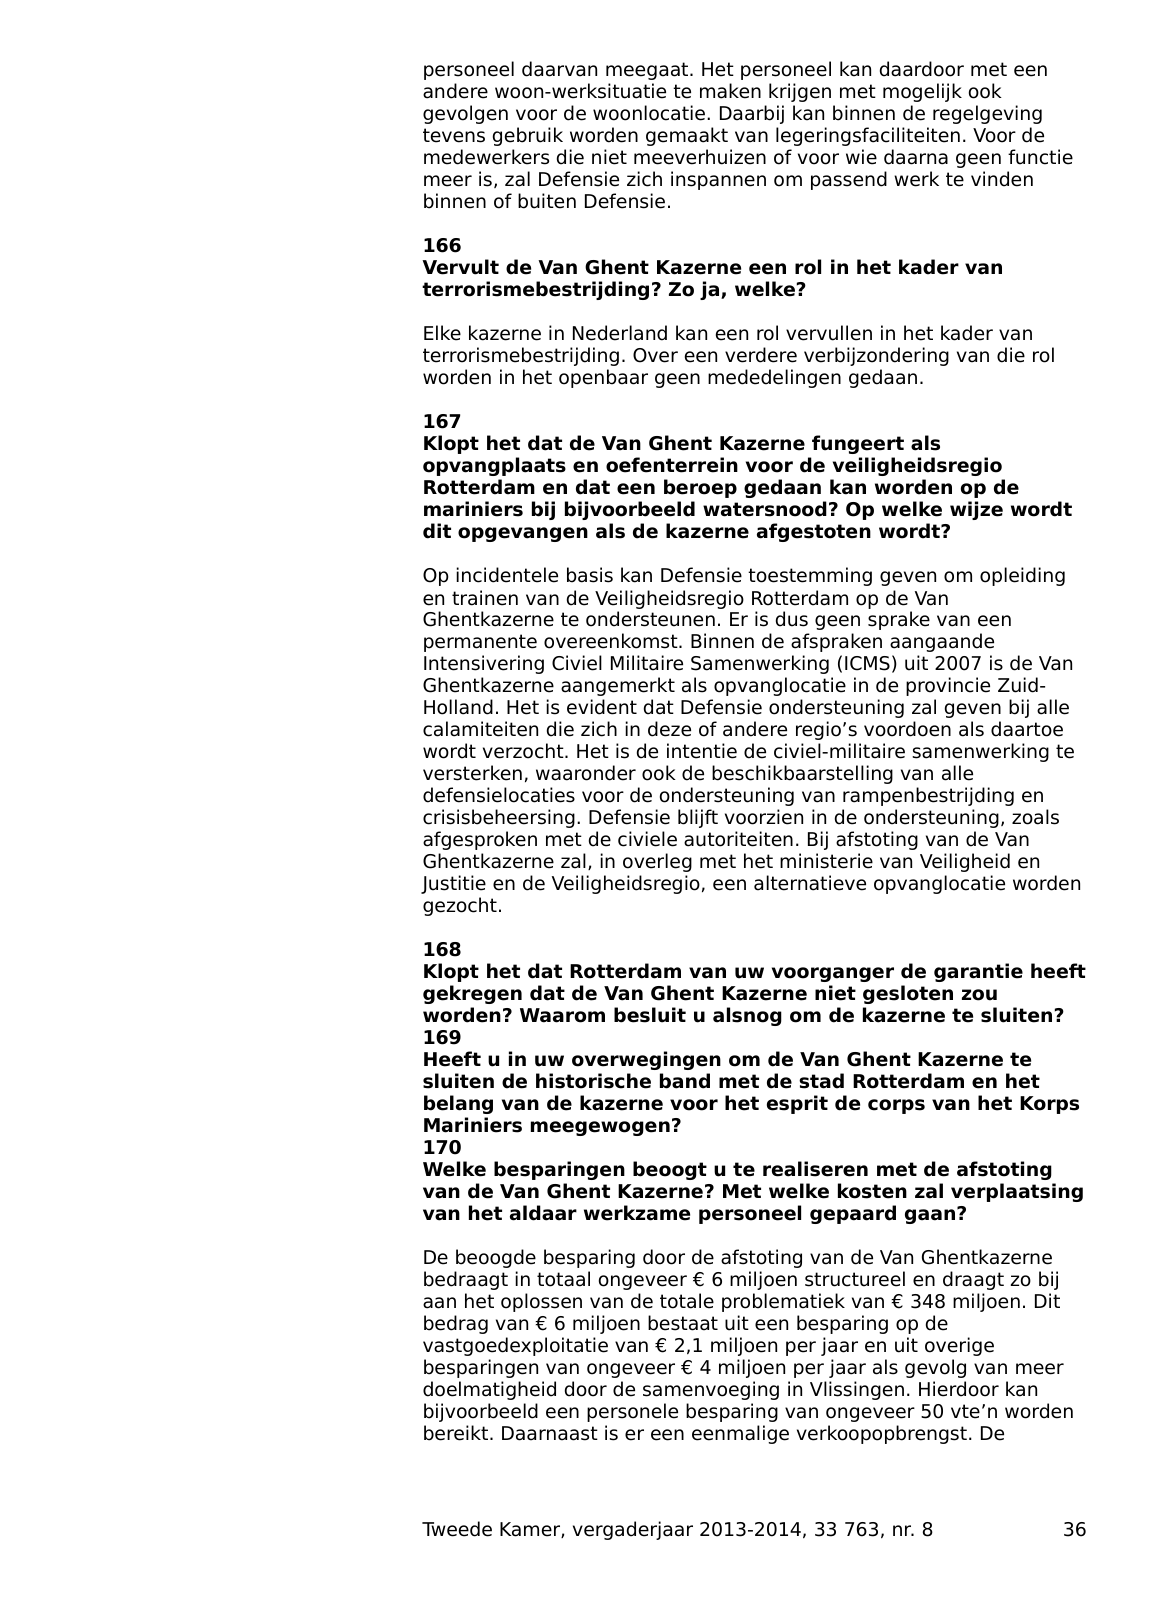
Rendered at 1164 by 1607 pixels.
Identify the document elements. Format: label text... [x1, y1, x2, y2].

text personeel daarvan meegaat. Het personeel kan daardoor met een andere woon-werksituatie te maken krijgen met mogelijk ook gevolgen voor de woonlocatie. Daarbij kan binnen de regelgeving tevens gebruik worden gemaakt van legeringsfaciliteiten. Voor de medewerkers die niet meeverhuizen of voor wie daarna geen functie meer is, zal Defensie zich inspannen om passend werk te vinden binnen of buiten Defensie. [422, 59, 1087, 213]
text 167 [422, 411, 1087, 433]
text Heeft u in uw overwegingen om de Van Ghent Kazerne te sluiten de historische band met de stad Rotterdam en het belang van de kazerne voor het esprit de corps van het Korps Mariniers meegewogen? [422, 1049, 1087, 1137]
text Vervult de Van Ghent Kazerne een rol in het kader van terrorismebestrijding? Zo ja, welke? [422, 257, 1087, 301]
text 170 [422, 1137, 1087, 1159]
text 168 [422, 939, 1087, 961]
text 166 [422, 235, 1087, 257]
text Welke besparingen beoogt u te realiseren met de afstoting van de Van Ghent Kazerne? Met welke kosten zal verplaatsing van het aldaar werkzame personeel gepaard gaan? [422, 1159, 1087, 1225]
text De beoogde besparing door de afstoting van de Van Ghentkazerne bedraagt in totaal ongeveer € 6 miljoen structureel en draagt zo bij aan het oplossen van de totale problematiek van € 348 miljoen. Dit bedrag van € 6 miljoen bestaat uit een besparing op de vastgoedexploitatie van € 2,1 miljoen per jaar en uit overige besparingen van ongeveer € 4 miljoen per jaar als gevolg van meer doelmatigheid door de samenvoeging in Vlissingen. Hierdoor kan bijvoorbeeld een personele besparing van ongeveer 50 vte’n worden bereikt. Daarnaast is er een eenmalige verkoopopbrengst. De [422, 1247, 1087, 1445]
text Op incidentele basis kan Defensie toestemming geven om opleiding en trainen van de Veiligheidsregio Rotterdam op de Van Ghentkazerne te ondersteunen. Er is dus geen sprake van een permanente overeenkomst. Binnen de afspraken aangaande Intensivering Civiel Militaire Samenwerking (ICMS) uit 2007 is de Van Ghentkazerne aangemerkt als opvanglocatie in de provincie Zuid-Holland. Het is evident dat Defensie ondersteuning zal geven bij alle calamiteiten die zich in deze of andere regio’s voordoen als daartoe wordt verzocht. Het is de intentie de civiel-militaire samenwerking te versterken, waaronder ook de beschikbaarstelling van alle defensielocaties voor de ondersteuning van rampenbestrijding en crisisbeheersing. Defensie blijft voorzien in de ondersteuning, zoals afgesproken met de civiele autoriteiten. Bij afstoting van de Van Ghentkazerne zal, in overleg met het ministerie van Veiligheid en Justitie en de Veiligheidsregio, een alternatieve opvanglocatie worden gezocht. [422, 565, 1087, 917]
text 169 [422, 1027, 1087, 1049]
text Elke kazerne in Nederland kan een rol vervullen in het kader van terrorismebestrijding. Over een verdere verbijzondering van die rol worden in het openbaar geen mededelingen gedaan. [422, 323, 1087, 389]
text Klopt het dat de Van Ghent Kazerne fungeert als opvangplaats en oefenterrein voor de veiligheidsregio Rotterdam en dat een beroep gedaan kan worden op de mariniers bij bijvoorbeeld watersnood? Op welke wijze wordt dit opgevangen als de kazerne afgestoten wordt? [422, 433, 1087, 543]
text Klopt het dat Rotterdam van uw voorganger de garantie heeft gekregen dat de Van Ghent Kazerne niet gesloten zou worden? Waarom besluit u alsnog om de kazerne te sluiten? [422, 961, 1087, 1027]
